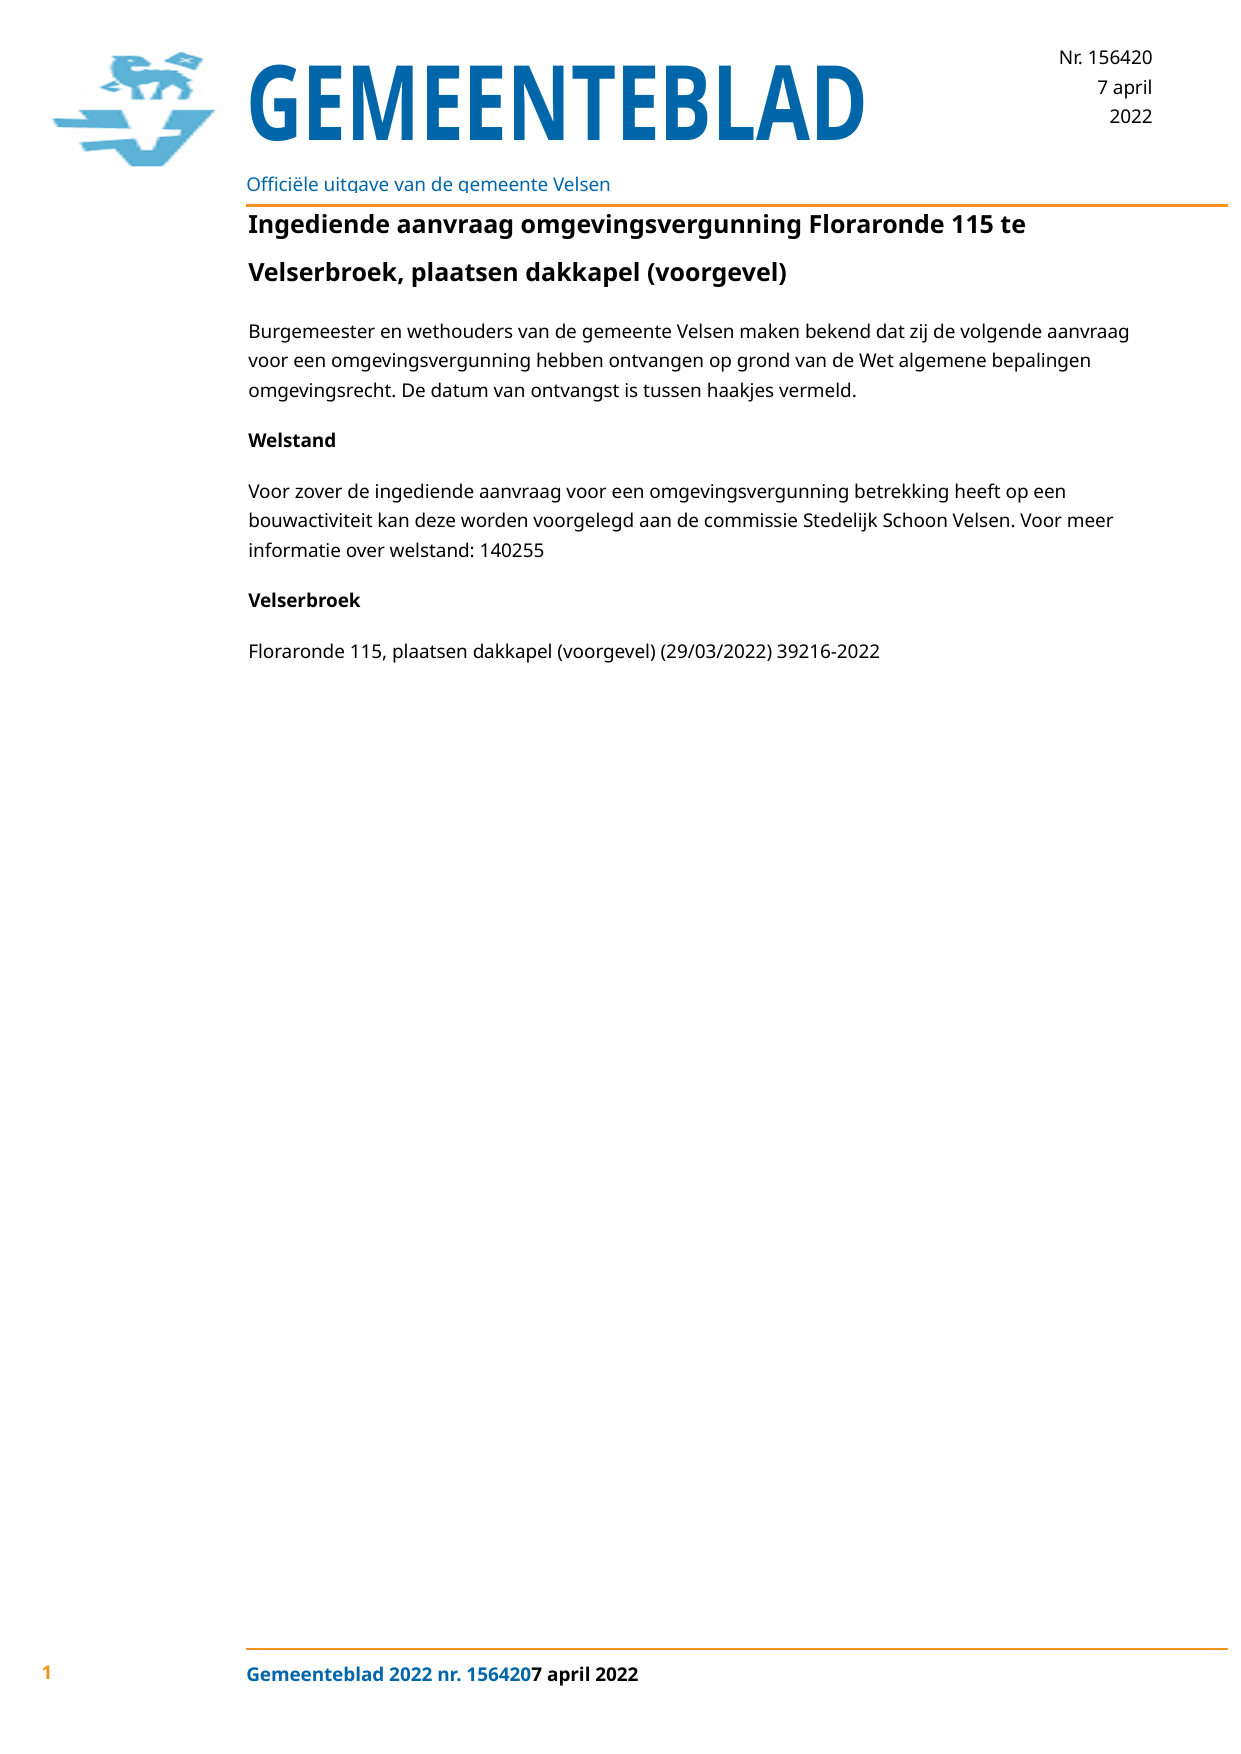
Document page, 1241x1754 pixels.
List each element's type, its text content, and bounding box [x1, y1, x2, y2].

picture [41, 47, 231, 172]
text Voor zover de ingediende aanvraag voor een omgevingsvergunning betrekking heeft op een bouwactiviteit kan deze worden voorgelegd aan de commissie Stedelijk Schoon Velsen. Voor meer informatie over welstand: 140255 [248, 478, 1152, 563]
text Velserbroek [248, 587, 1152, 613]
text Floraronde 115, plaatsen dakkapel (voorgevel) (29/03/2022) 39216-2022 [248, 638, 1152, 664]
text Welstand [248, 427, 1152, 453]
text Burgemeester en wethouders van de gemeente Velsen maken bekend dat zij de volgende aanvraag voor een omgevingsvergunning hebben ontvangen op grond van de Wet algemene bepalingen omgevingsrecht. De datum van ontvangst is tussen haakjes vermeld. [248, 318, 1152, 403]
text Ingediende aanvraag omgevingsvergunning Floraronde 115 te Velserbroek, plaatsen dakkapel (voorgevel) [248, 207, 1152, 288]
